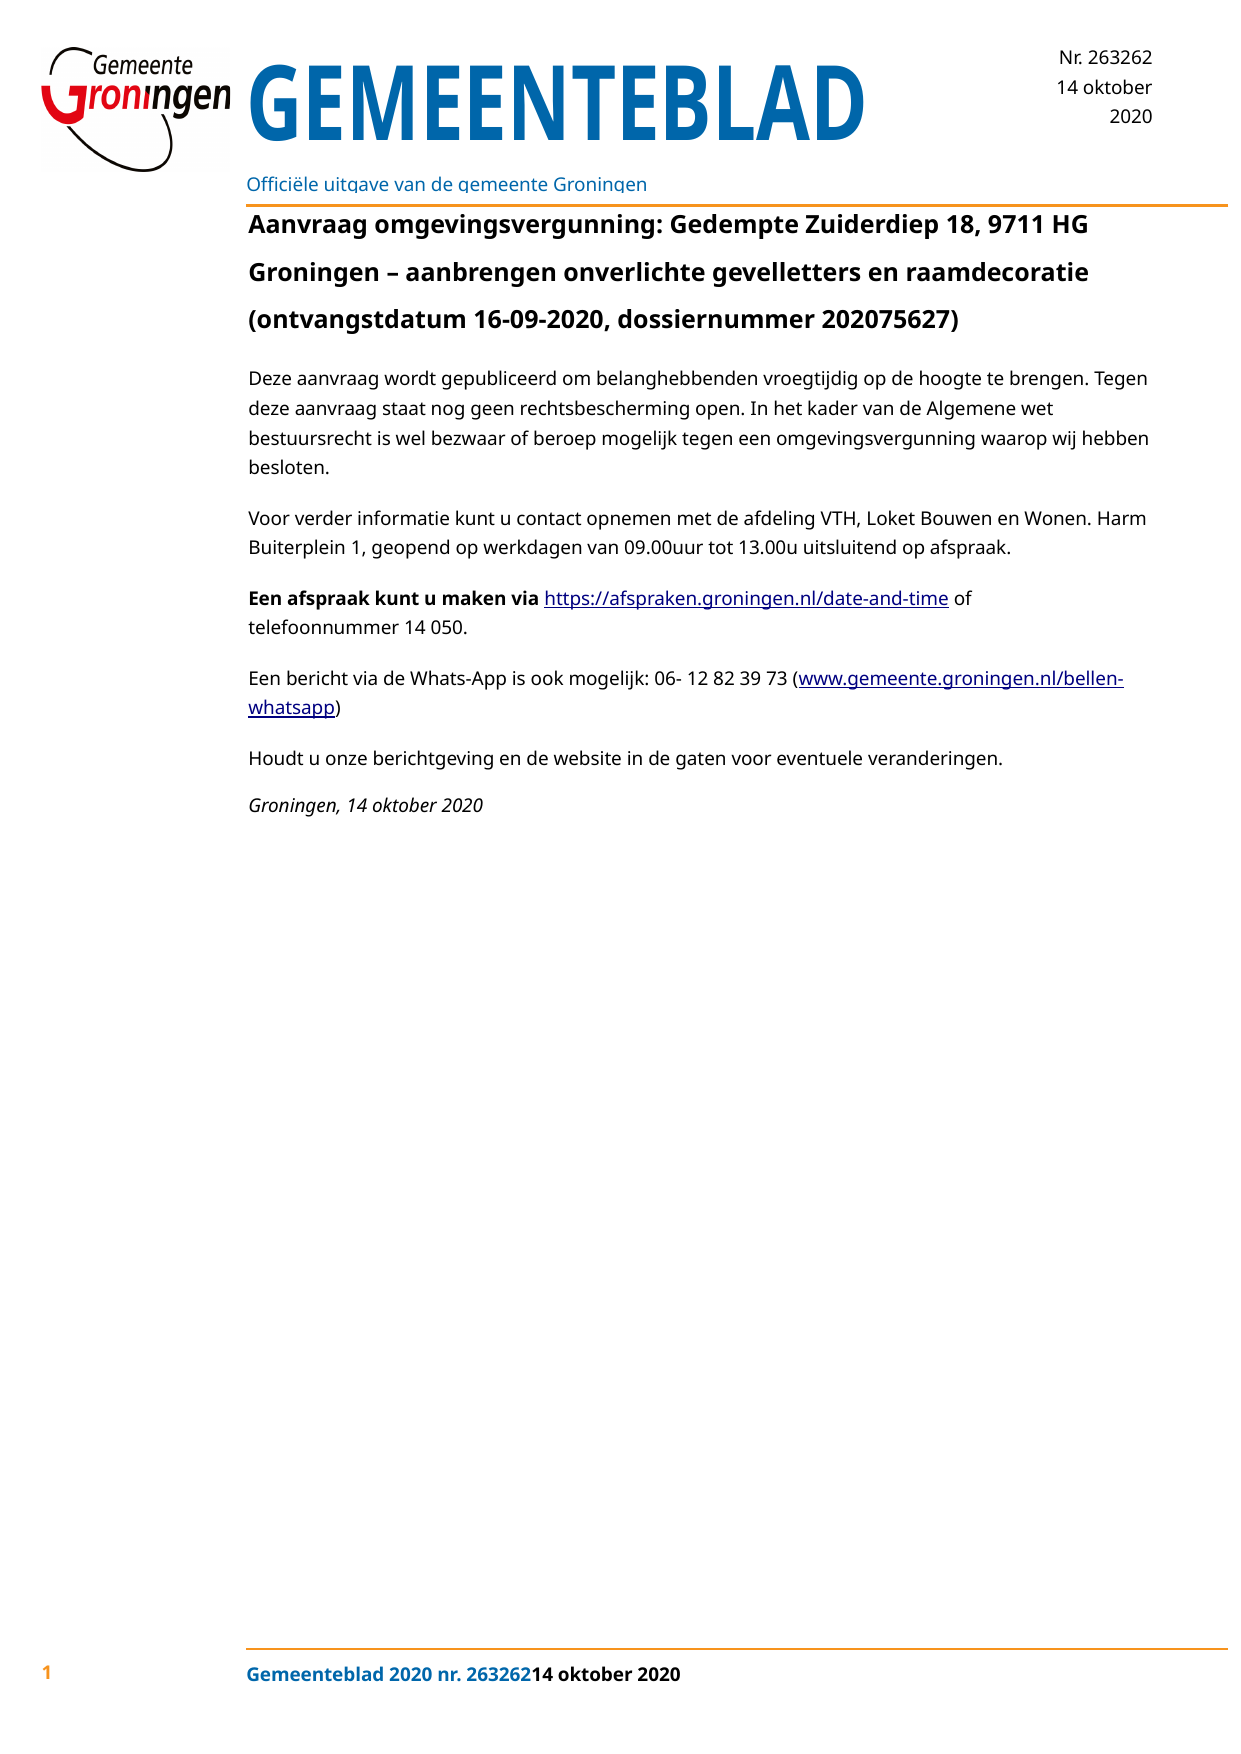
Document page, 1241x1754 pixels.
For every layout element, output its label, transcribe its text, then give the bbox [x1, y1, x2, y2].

text Houdt u onze berichtgeving en de website in de gaten voor eventuele veranderingen. [248, 745, 1152, 770]
text Een afspraak kunt u maken via https://afspraken.groningen.nl/date-and-time of telefoonnummer 14 050. [248, 585, 1152, 640]
text Een bericht via de Whats-App is ook mogelijk: 06- 12 82 39 73 (www.gemeente.groningen.nl/bellen-whatsapp) [248, 665, 1152, 720]
text Aanvraag omgevingsvergunning: Gedempte Zuiderdiep 18, 9711 HG Groningen – aanbrengen onverlichte gevelletters en raamdecoratie (ontvangstdatum 16-09-2020, dossiernummer 202075627) [248, 207, 1152, 336]
text Voor verder informatie kunt u contact opnemen met de afdeling VTH, Loket Bouwen en Wonen. Harm Buiterplein 1, geopend op werkdagen van 09.00uur tot 13.00u uitsluitend op afspraak. [248, 505, 1152, 560]
text Deze aanvraag wordt gepubliceerd om belanghebbenden vroegtijdig op de hoogte te brengen. Tegen deze aanvraag staat nog geen rechtsbescherming open. In het kader van de Algemene wet bestuursrecht is wel bezwaar of beroep mogelijk tegen een omgevingsvergunning waarop wij hebben besloten. [248, 366, 1152, 480]
text Groningen, 14 oktober 2020 [248, 792, 1152, 818]
picture [41, 47, 231, 172]
